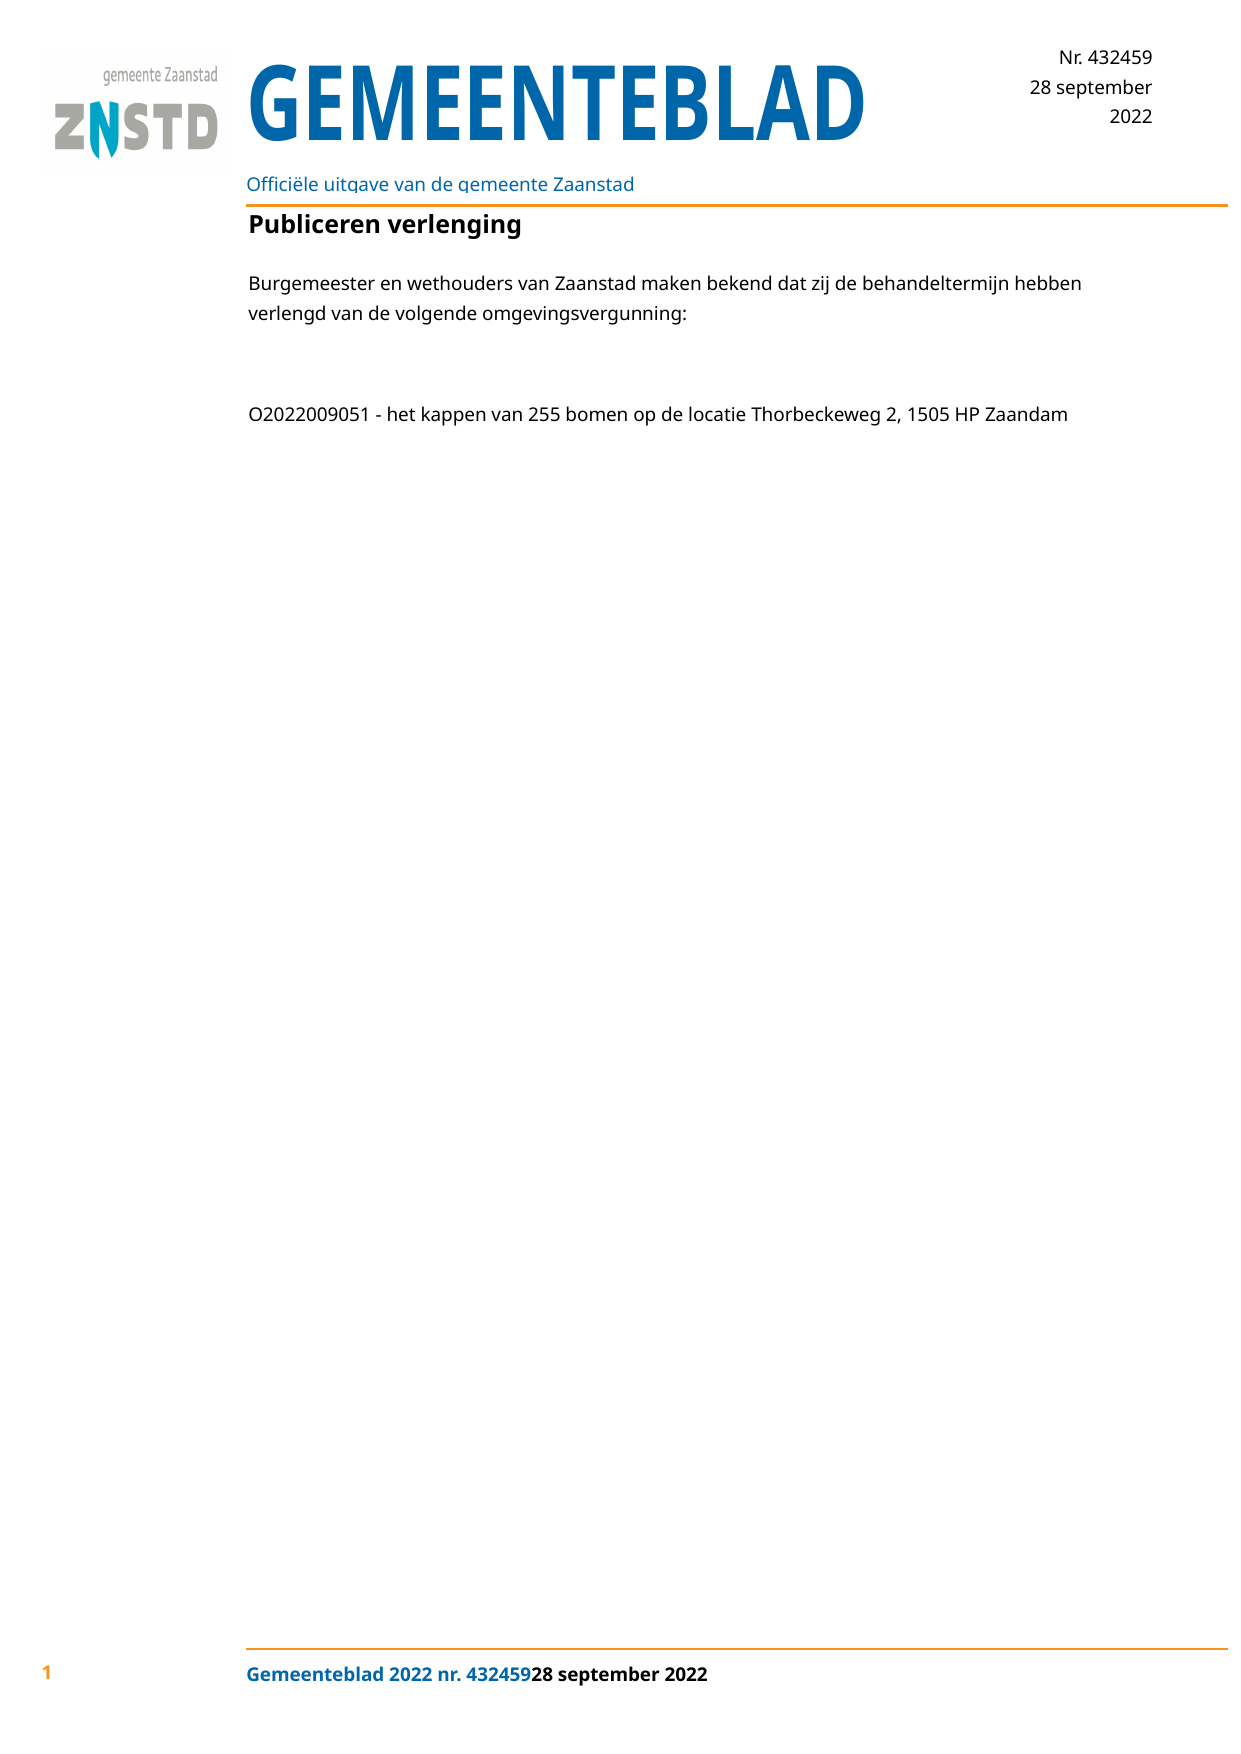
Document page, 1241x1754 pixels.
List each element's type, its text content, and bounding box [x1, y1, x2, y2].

text O2022009051 - het kappen van 255 bomen op de locatie Thorbeckeweg 2, 1505 HP Zaandam [248, 401, 1152, 426]
text Burgemeester en wethouders van Zaanstad maken bekend dat zij de behandeltermijn hebben verlengd van de volgende omgevingsvergunning: [248, 270, 1152, 326]
picture [41, 47, 231, 172]
text Publiceren verlenging [248, 207, 1152, 241]
